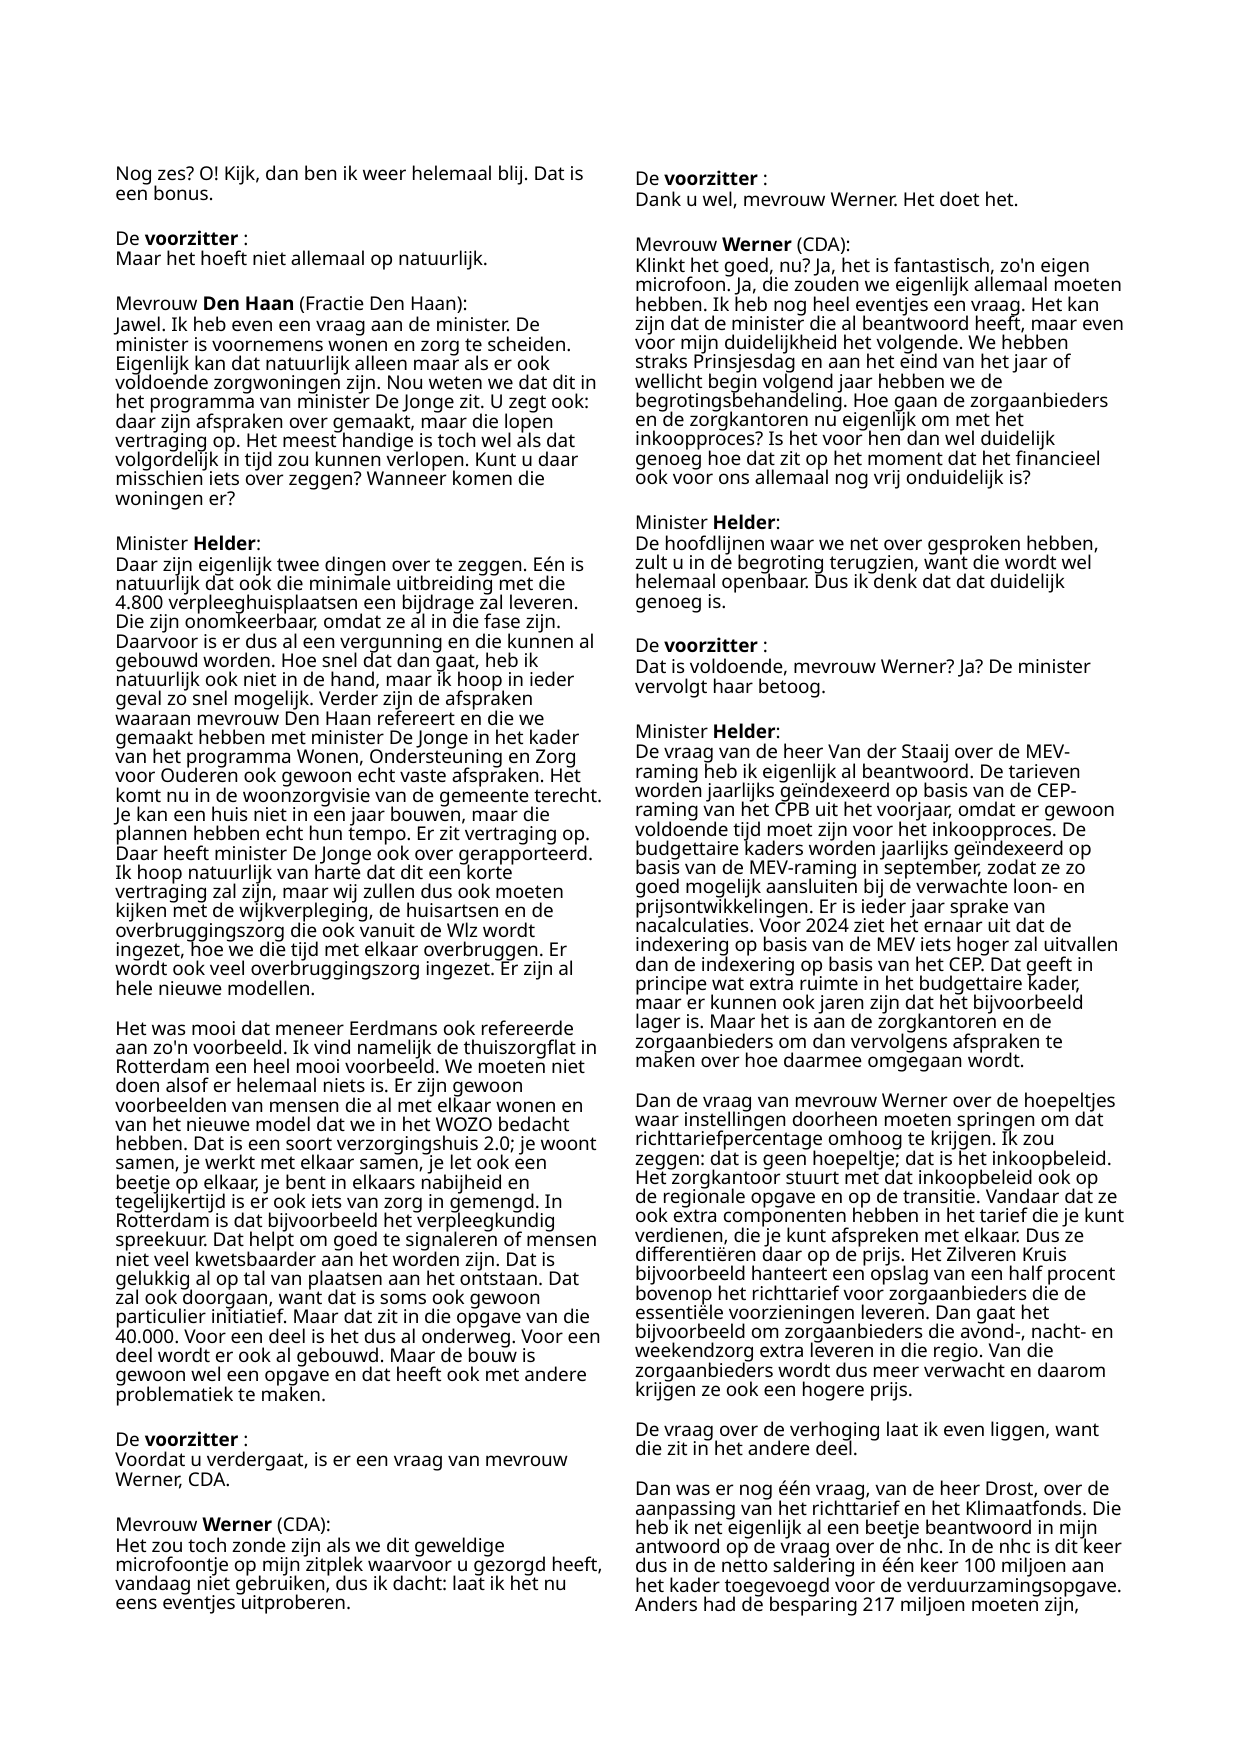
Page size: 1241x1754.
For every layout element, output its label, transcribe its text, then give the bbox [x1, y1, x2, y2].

text Mevrouw Den Haan (Fractie Den Haan): [115, 291, 605, 316]
text Minister Helder: [635, 718, 1125, 743]
text Jawel. Ik heb even een vraag aan de minister. De minister is voornemens wonen en zorg te scheiden. Eigenlijk kan dat natuurlijk alleen maar als er ook voldoende zorgwoningen zijn. Nou weten we dat dit in het programma van minister De Jonge zit. U zegt ook: daar zijn afspraken over gemaakt, maar die lopen vertraging op. Het meest handige is toch wel als dat volgordelijk in tijd zou kunnen verlopen. Kunt u daar misschien iets over zeggen? Wanneer komen die woningen er? [115, 316, 605, 509]
text De vraag over de verhoging laat ik even liggen, want die zit in het andere deel. [635, 1421, 1125, 1459]
text De voorzitter : [115, 1426, 605, 1451]
text Minister Helder: [635, 509, 1125, 535]
text Minister Helder: [115, 530, 605, 556]
text De voorzitter : [635, 165, 1125, 191]
text Mevrouw Werner (CDA): [635, 231, 1125, 257]
text Het zou toch zonde zijn als we dit geweldige microfoontje op mijn zitplek waarvoor u gezorgd heeft, vandaag niet gebruiken, dus ik dacht: laat ik het nu eens eventjes uitproberen. [115, 1537, 605, 1614]
text De voorzitter : [115, 225, 605, 250]
text Het was mooi dat meneer Eerdmans ook refereerde aan zo'n voorbeeld. Ik vind namelijk de thuiszorgflat in Rotterdam een heel mooi voorbeeld. We moeten niet doen alsof er helemaal niets is. Er zijn gewoon voorbeelden van mensen die al met elkaar wonen en van het nieuwe model dat we in het WOZO bedacht hebben. Dat is een soort verzorgingshuis 2.0; je woont samen, je werkt met elkaar samen, je let ook een beetje op elkaar, je bent in elkaars nabijheid en tegelijkertijd is er ook iets van zorg in gemengd. In Rotterdam is dat bijvoorbeeld het verpleegkundig spreekuur. Dat helpt om goed te signaleren of mensen niet veel kwetsbaarder aan het worden zijn. Dat is gelukkig al op tal van plaatsen aan het ontstaan. Dat zal ook doorgaan, want dat is soms ook gewoon particulier initiatief. Maar dat zit in die opgave van die 40.000. Voor een deel is het dus al onderweg. Voor een deel wordt er ook al gebouwd. Maar de bouw is gewoon wel een opgave en dat heeft ook met andere problematiek te maken. [115, 1019, 605, 1405]
text De voorzitter : [635, 633, 1125, 658]
text Dan was er nog één vraag, van de heer Drost, over de aanpassing van het richttarief en het Klimaatfonds. Die heb ik net eigenlijk al een beetje beantwoord in mijn antwoord op de vraag over de nhc. In de nhc is dit keer dus in de netto saldering in één keer 100 miljoen aan het kader toegevoegd voor de verduurzamingsopgave. Anders had de besparing 217 miljoen moeten zijn, [635, 1480, 1125, 1615]
text De hoofdlijnen waar we net over gesproken hebben, zult u in de begroting terugzien, want die wordt wel helemaal openbaar. Dus ik denk dat dat duidelijk genoeg is. [635, 535, 1125, 612]
text De vraag van de heer Van der Staaij over de MEV-raming heb ik eigenlijk al beantwoord. De tarieven worden jaarlijks geïndexeerd op basis van de CEP-raming van het CPB uit het voorjaar, omdat er gewoon voldoende tijd moet zijn voor het inkoopproces. De budgettaire kaders worden jaarlijks geïndexeerd op basis van de MEV-raming in september, zodat ze zo goed mogelijk aansluiten bij de verwachte loon- en prijsontwikkelingen. Er is ieder jaar sprake van nacalculaties. Voor 2024 ziet het ernaar uit dat de indexering op basis van de MEV iets hoger zal uitvallen dan de indexering op basis van het CEP. Dat geeft in principe wat extra ruimte in het budgettaire kader, maar er kunnen ook jaren zijn dat het bijvoorbeeld lager is. Maar het is aan de zorgkantoren en de zorgaanbieders om dan vervolgens afspraken te maken over hoe daarmee omgegaan wordt. [635, 743, 1125, 1071]
text Dank u wel, mevrouw Werner. Het doet het. [635, 191, 1125, 210]
text Mevrouw Werner (CDA): [115, 1511, 605, 1537]
text Nog zes? O! Kijk, dan ben ik weer helemaal blij. Dat is een bonus. [115, 165, 605, 204]
text Klinkt het goed, nu? Ja, het is fantastisch, zo'n eigen microfoon. Ja, die zouden we eigenlijk allemaal moeten hebben. Ik heb nog heel eventjes een vraag. Het kan zijn dat de minister die al beantwoord heeft, maar even voor mijn duidelijkheid het volgende. We hebben straks Prinsjesdag en aan het eind van het jaar of wellicht begin volgend jaar hebben we de begrotingsbehandeling. Hoe gaan de zorgaanbieders en de zorgkantoren nu eigenlijk om met het inkoopproces? Is het voor hen dan wel duidelijk genoeg hoe dat zit op het moment dat het financieel ook voor ons allemaal nog vrij onduidelijk is? [635, 257, 1125, 488]
text Dat is voldoende, mevrouw Werner? Ja? De minister vervolgt haar betoog. [635, 658, 1125, 697]
text Voordat u verdergaat, is er een vraag van mevrouw Werner, CDA. [115, 1451, 605, 1490]
text Dan de vraag van mevrouw Werner over de hoepeltjes waar instellingen doorheen moeten springen om dat richttariefpercentage omhoog te krijgen. Ik zou zeggen: dat is geen hoepeltje; dat is het inkoopbeleid. Het zorgkantoor stuurt met dat inkoopbeleid ook op de regionale opgave en op de transitie. Vandaar dat ze ook extra componenten hebben in het tarief die je kunt verdienen, die je kunt afspreken met elkaar. Dus ze differentiëren daar op de prijs. Het Zilveren Kruis bijvoorbeeld hanteert een opslag van een half procent bovenop het richttarief voor zorgaanbieders die de essentiële voorzieningen leveren. Dan gaat het bijvoorbeeld om zorgaanbieders die avond-, nacht- en weekendzorg extra leveren in die regio. Van die zorgaanbieders wordt dus meer verwacht en daarom krijgen ze ook een hogere prijs. [635, 1092, 1125, 1400]
text Daar zijn eigenlijk twee dingen over te zeggen. Eén is natuurlijk dat ook die minimale uitbreiding met die 4.800 verpleeghuisplaatsen een bijdrage zal leveren. Die zijn onomkeerbaar, omdat ze al in die fase zijn. Daarvoor is er dus al een vergunning en die kunnen al gebouwd worden. Hoe snel dat dan gaat, heb ik natuurlijk ook niet in de hand, maar ik hoop in ieder geval zo snel mogelijk. Verder zijn de afspraken waaraan mevrouw Den Haan refereert en die we gemaakt hebben met minister De Jonge in het kader van het programma Wonen, Ondersteuning en Zorg voor Ouderen ook gewoon echt vaste afspraken. Het komt nu in de woonzorgvisie van de gemeente terecht. Je kan een huis niet in een jaar bouwen, maar die plannen hebben echt hun tempo. Er zit vertraging op. Daar heeft minister De Jonge ook over gerapporteerd. Ik hoop natuurlijk van harte dat dit een korte vertraging zal zijn, maar wij zullen dus ook moeten kijken met de wijkverpleging, de huisartsen en de overbruggingszorg die ook vanuit de Wlz wordt ingezet, hoe we die tijd met elkaar overbruggen. Er wordt ook veel overbruggingszorg ingezet. Er zijn al hele nieuwe modellen. [115, 556, 605, 999]
text Maar het hoeft niet allemaal op natuurlijk. [115, 250, 605, 270]
